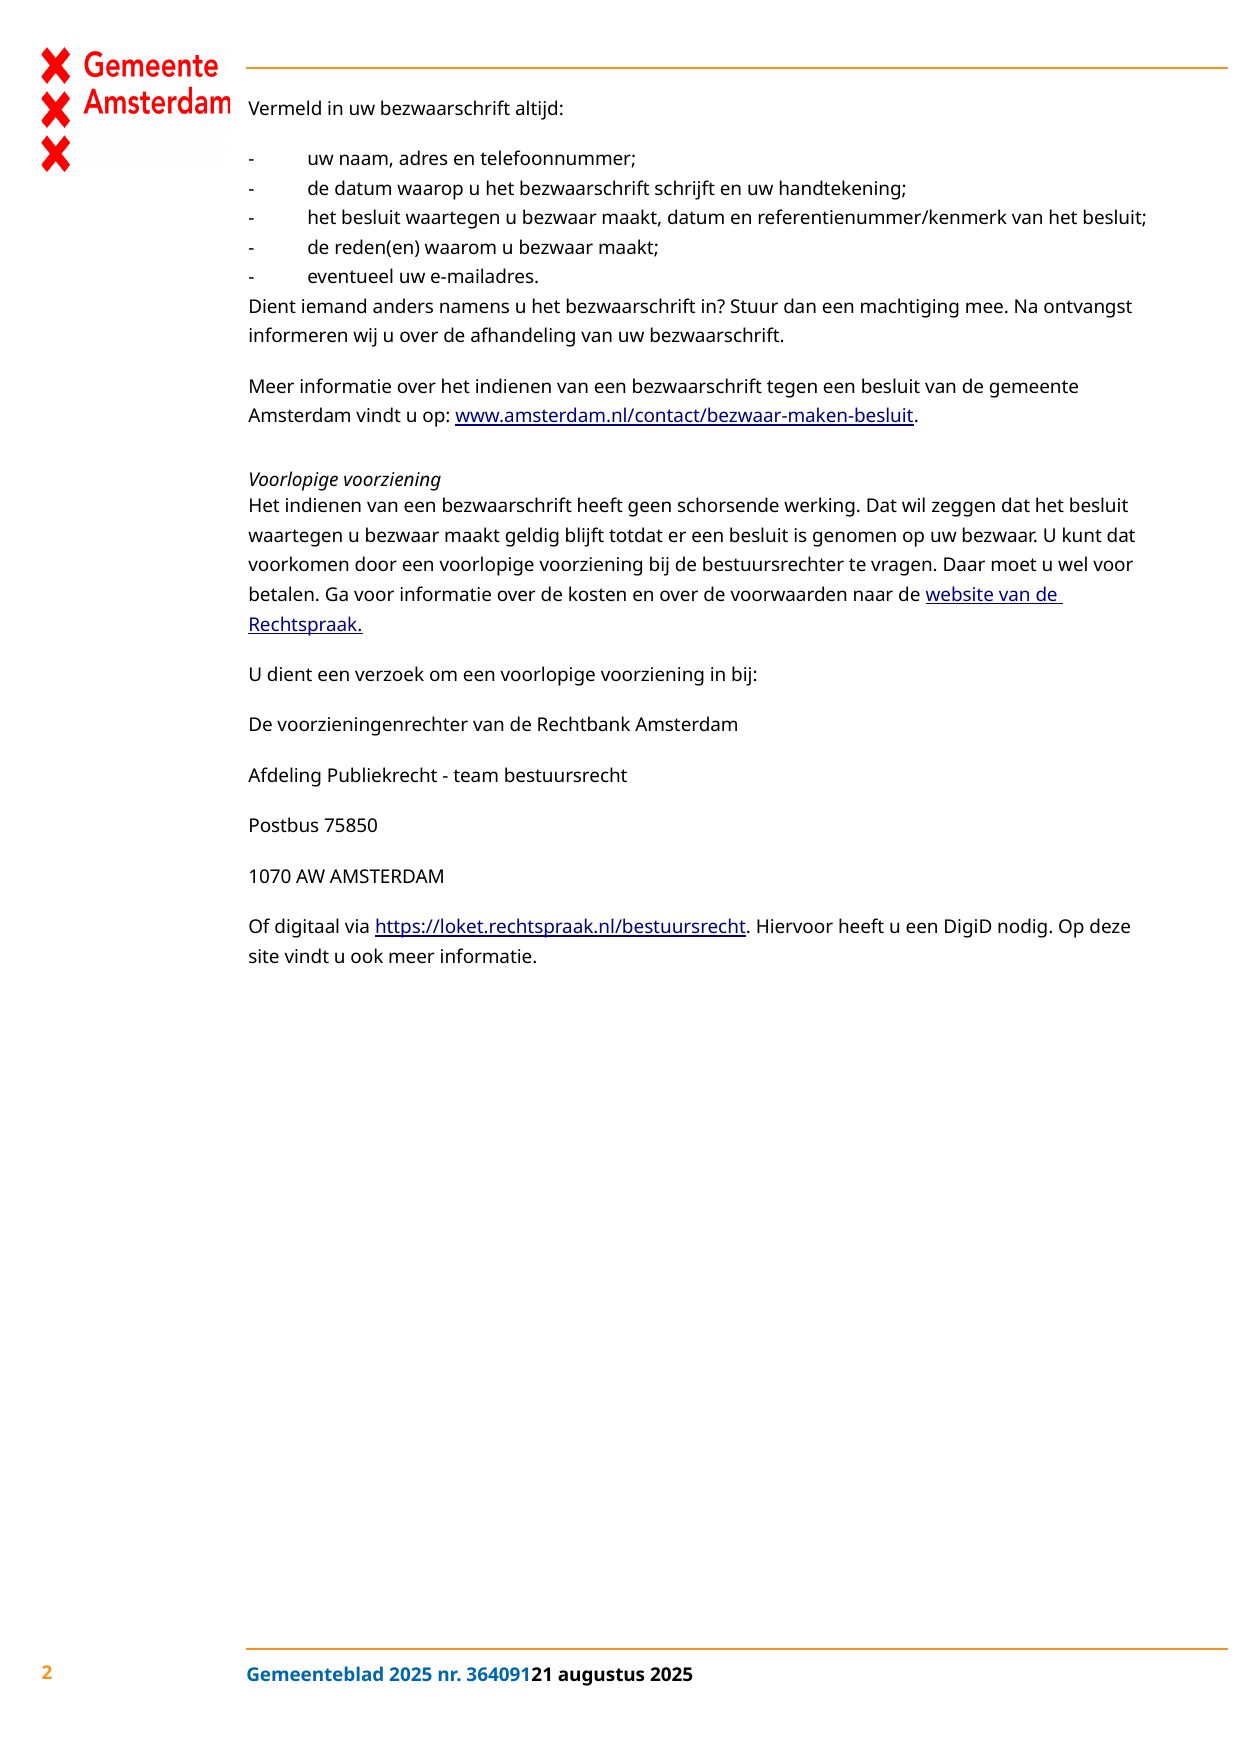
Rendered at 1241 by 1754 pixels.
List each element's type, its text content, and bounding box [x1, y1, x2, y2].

picture [41, 47, 231, 172]
text Dient iemand anders namens u het bezwaarschrift in? Stuur dan een machtiging mee. Na ontvangst informeren wij u over de afhandeling van uw bezwaarschrift. [248, 293, 1152, 348]
text U dient een verzoek om een voorlopige voorziening in bij: [248, 661, 1152, 687]
list de datum waarop u het bezwaarschrift schrijft en uw handtekening; [248, 175, 1152, 201]
list de reden(en) waarom u bezwaar maakt; [248, 234, 1152, 260]
text Postbus 75850 [248, 812, 1152, 838]
text Vermeld in uw bezwaarschrift altijd: [248, 95, 1152, 121]
text Of digitaal via https://loket.rechtspraak.nl/bestuursrecht. Hiervoor heeft u een DigiD nodig. Op deze site vindt u ook meer informatie. [248, 913, 1152, 968]
text Voorlopige voorziening [248, 467, 1152, 492]
text Het indienen van een bezwaarschrift heeft geen schorsende werking. Dat wil zeggen dat het besluit waartegen u bezwaar maakt geldig blijft totdat er een besluit is genomen op uw bezwaar. U kunt dat voorkomen door een voorlopige voorziening bij de bestuursrechter te vragen. Daar moet u wel voor betalen. Ga voor informatie over de kosten en over de voorwaarden naar de website van de Rechtspraak. [248, 492, 1152, 636]
text De voorzieningenrechter van de Rechtbank Amsterdam [248, 712, 1152, 737]
list uw naam, adres en telefoonnummer; [248, 145, 1152, 171]
list het besluit waartegen u bezwaar maakt, datum en referentienummer/kenmerk van het besluit; [248, 204, 1152, 230]
text Meer informatie over het indienen van een bezwaarschrift tegen een besluit van de gemeente Amsterdam vindt u op: www.amsterdam.nl/contact/bezwaar-maken-besluit. [248, 373, 1152, 428]
text 1070 AW AMSTERDAM [248, 863, 1152, 888]
list eventueel uw e-mailadres. [248, 263, 1152, 289]
text Afdeling Publiekrecht - team bestuursrecht [248, 762, 1152, 788]
